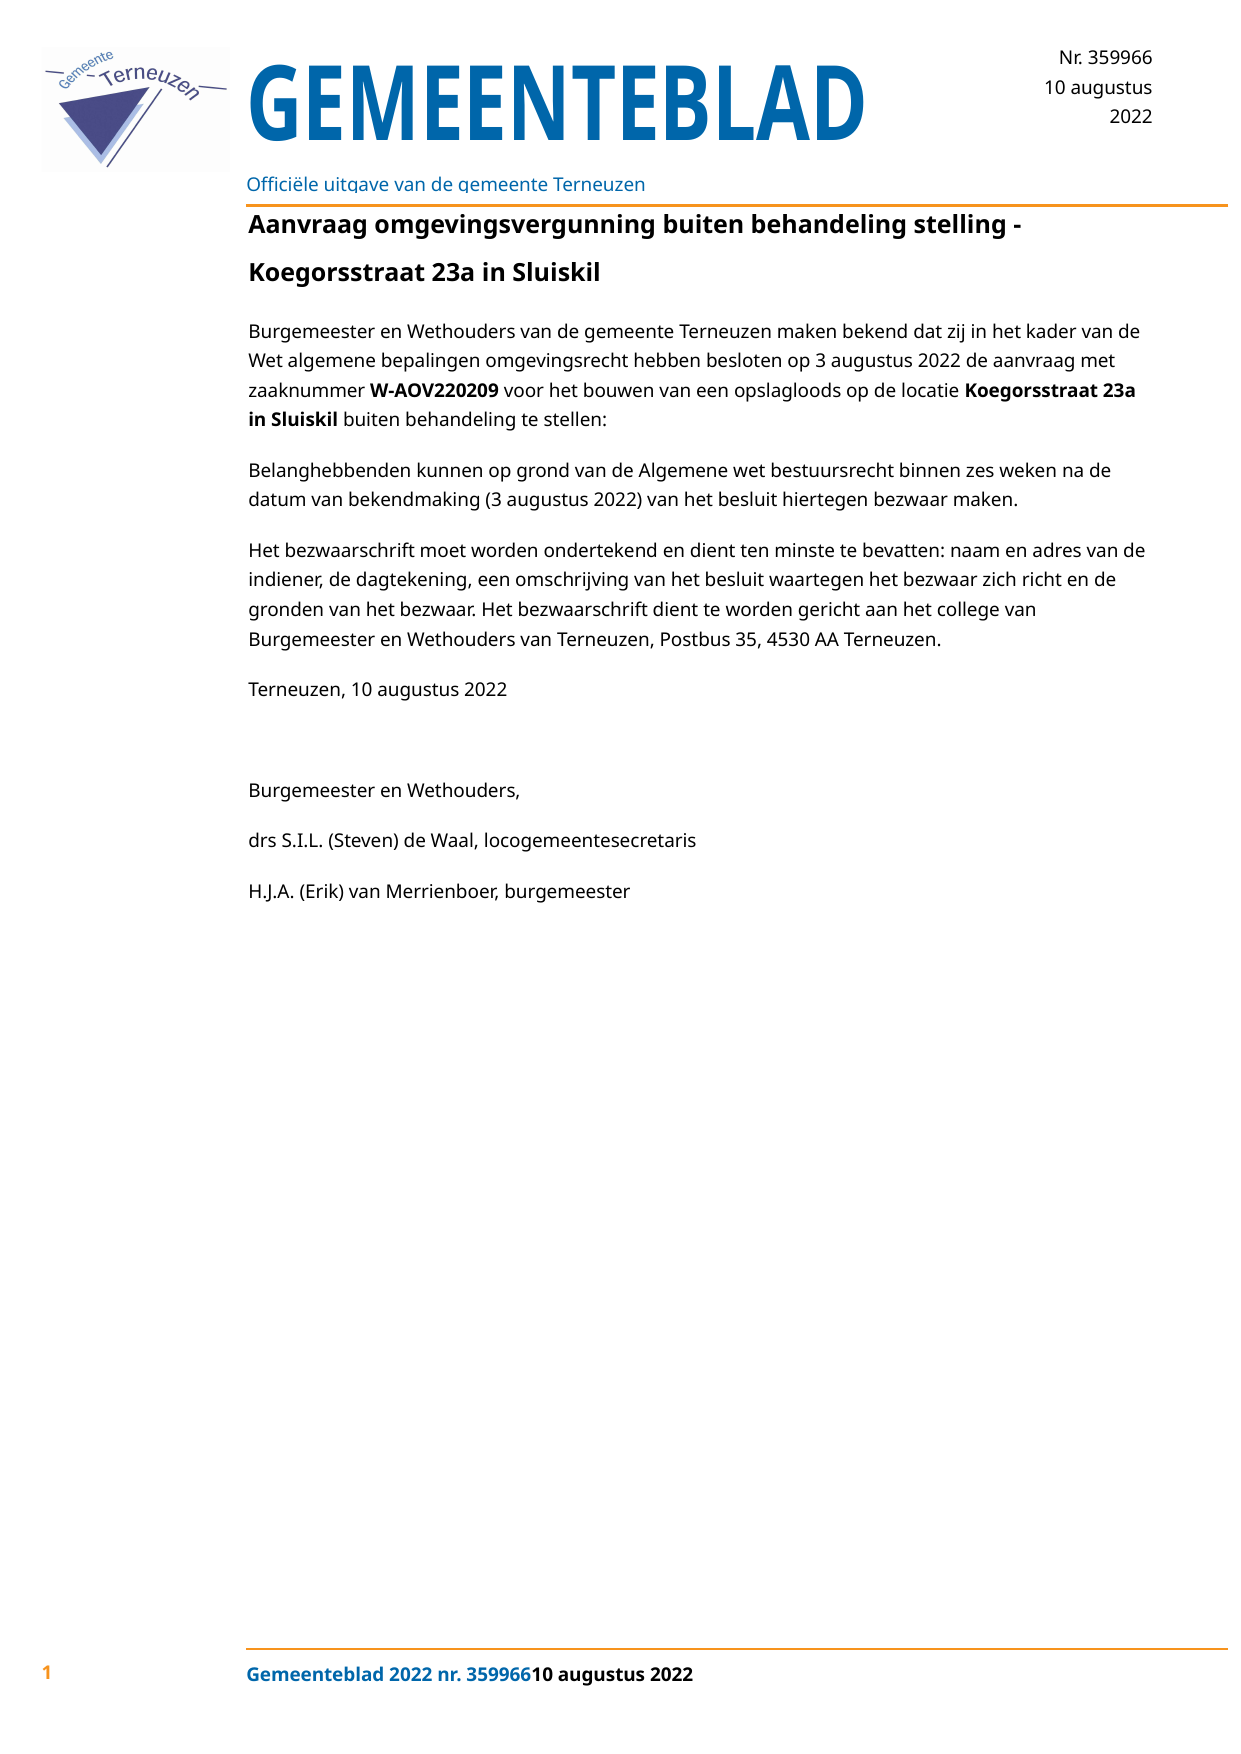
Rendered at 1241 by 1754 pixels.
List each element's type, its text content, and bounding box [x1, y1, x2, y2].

text Terneuzen, 10 augustus 2022 [248, 676, 1152, 702]
picture [41, 47, 231, 172]
text H.J.A. (Erik) van Merrienboer, burgemeester [248, 878, 1152, 904]
text Het bezwaarschrift moet worden ondertekend en dient ten minste te bevatten: naam en adres van de indiener, de dagtekening, een omschrijving van het besluit waartegen het bezwaar zich richt en de gronden van het bezwaar. Het bezwaarschrift dient te worden gericht aan het college van Burgemeester en Wethouders van Terneuzen, Postbus 35, 4530 AA Terneuzen. [248, 537, 1152, 652]
text Burgemeester en Wethouders, [248, 777, 1152, 803]
text Burgemeester en Wethouders van de gemeente Terneuzen maken bekend dat zij in het kader van de Wet algemene bepalingen omgevingsrecht hebben besloten op 3 augustus 2022 de aanvraag met zaaknummer W-AOV220209 voor het bouwen van een opslagloods op de locatie Koegorsstraat 23a in Sluiskil buiten behandeling te stellen: [248, 318, 1152, 432]
text drs S.I.L. (Steven) de Waal, locogemeentesecretaris [248, 827, 1152, 853]
text Aanvraag omgevingsvergunning buiten behandeling stelling - Koegorsstraat 23a in Sluiskil [248, 207, 1152, 288]
text Belanghebbenden kunnen op grond van de Algemene wet bestuursrecht binnen zes weken na de datum van bekendmaking (3 augustus 2022) van het besluit hiertegen bezwaar maken. [248, 457, 1152, 512]
